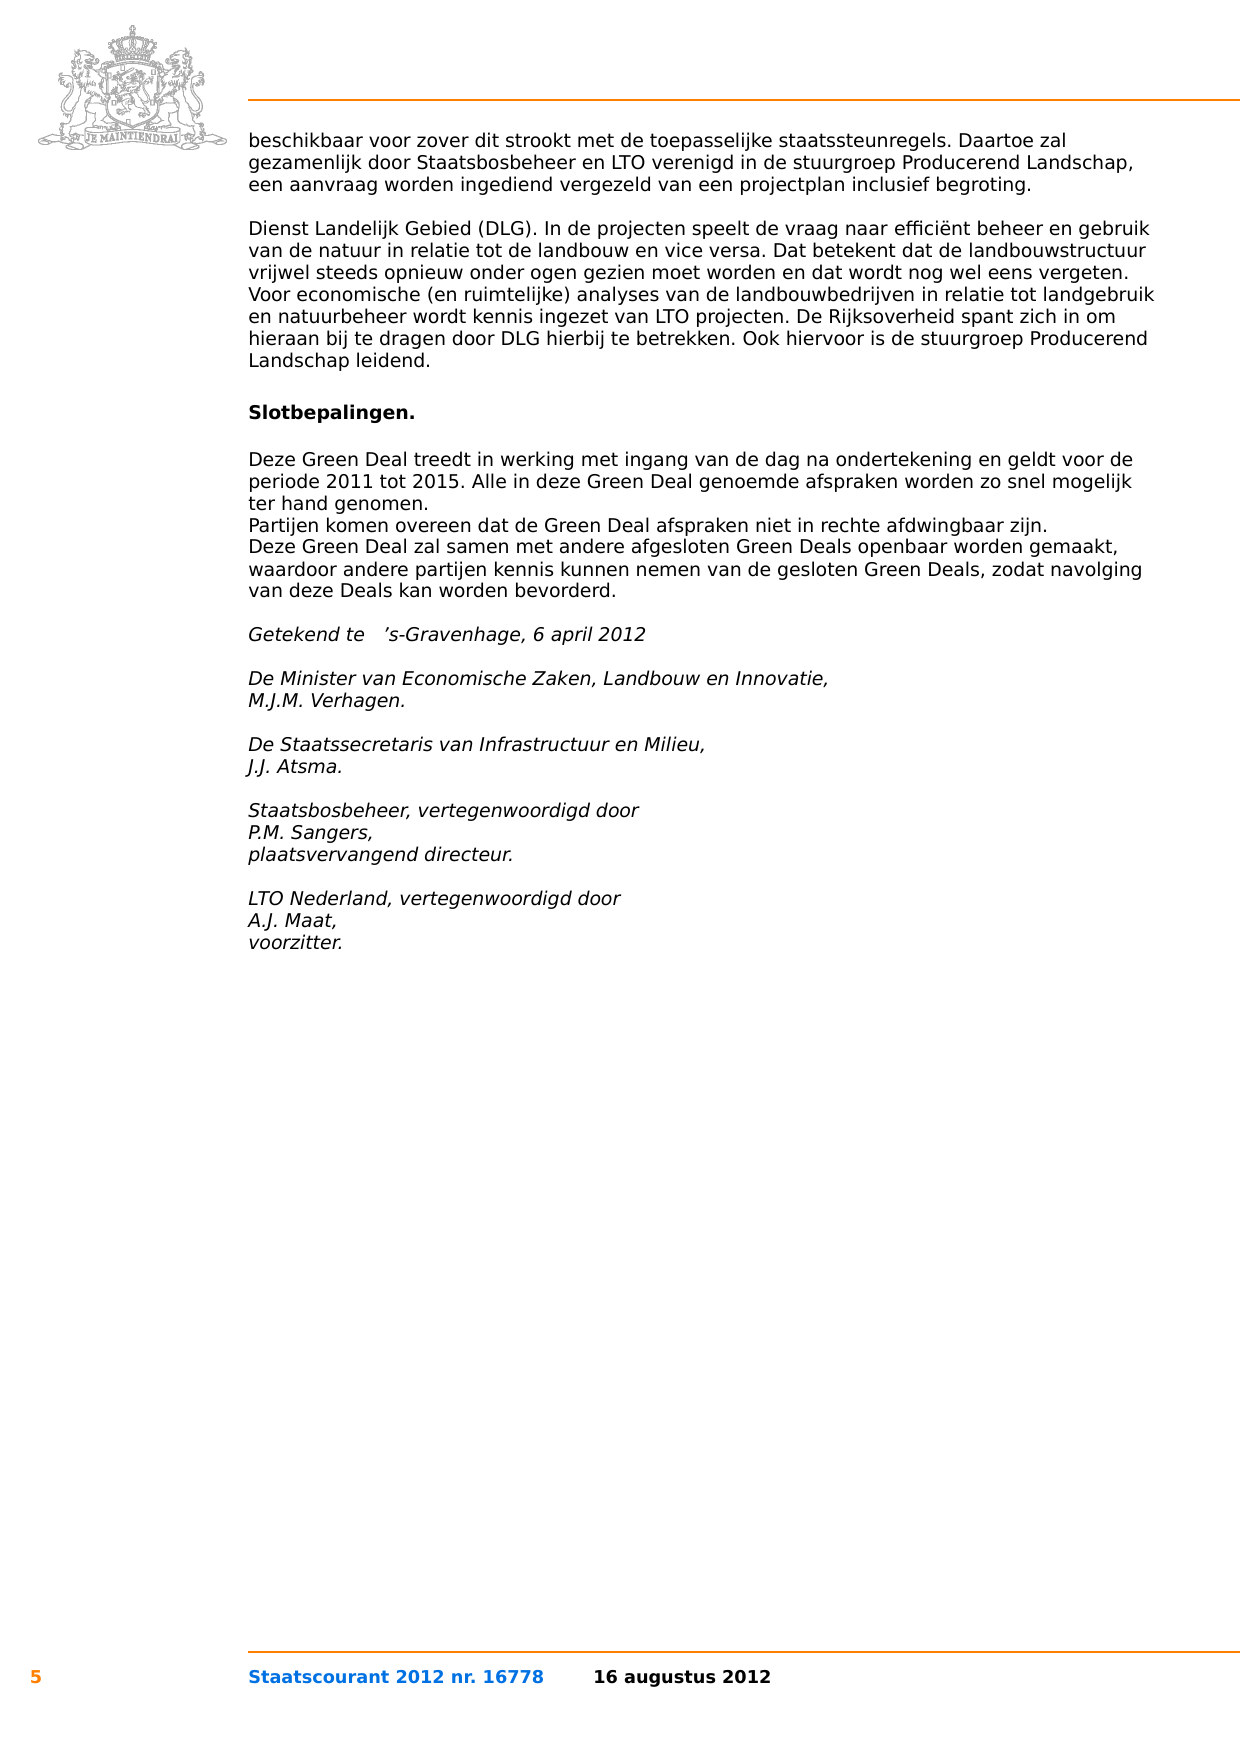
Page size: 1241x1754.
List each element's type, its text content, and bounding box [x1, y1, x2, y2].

text Staatsbosbeheer, vertegenwoordigd door P.M. Sangers, plaatsvervangend directeur. [248, 800, 1163, 866]
text Deze Green Deal treedt in werking met ingang van de dag na ondertekening en geldt voor de periode 2011 tot 2015. Alle in deze Green Deal genoemde afspraken worden zo snel mogelijk ter hand genomen. [248, 448, 1163, 514]
text De Minister van Economische Zaken, Landbouw en Innovatie, M.J.M. Verhagen. [248, 668, 1163, 712]
text LTO Nederland, vertegenwoordigd door A.J. Maat, voorzitter. [248, 888, 1163, 953]
text Deze Green Deal zal samen met andere afgesloten Green Deals openbaar worden gemaakt, waardoor andere partijen kennis kunnen nemen van de gesloten Green Deals, zodat navolging van deze Deals kan worden bevorderd. [248, 536, 1163, 602]
text Partijen komen overeen dat de Green Deal afspraken niet in rechte afdwingbaar zijn. [248, 514, 1163, 536]
text beschikbaar voor zover dit strookt met de toepasselijke staatssteunregels. Daartoe zal gezamenlijk door Staatsbosbeheer en LTO verenigd in de stuurgroep Producerend Landschap, een aanvraag worden ingediend vergezeld van een projectplan inclusief begroting. [248, 130, 1163, 196]
text Dienst Landelijk Gebied (DLG). In de projecten speelt de vraag naar efficiënt beheer en gebruik van de natuur in relatie tot de landbouw en vice versa. Dat betekent dat de landbouwstructuur vrijwel steeds opnieuw onder ogen gezien moet worden en dat wordt nog wel eens vergeten. Voor economische (en ruimtelijke) analyses van de landbouwbedrijven in relatie tot landgebruik en natuurbeheer wordt kennis ingezet van LTO projecten. De Rijksoverheid spant zich in om hieraan bij te dragen door DLG hierbij te betrekken. Ook hiervoor is de stuurgroep Producerend Landschap leidend. [248, 218, 1163, 372]
text Getekend te ’s-Gravenhage, 6 april 2012 [248, 624, 1163, 646]
picture [38, 25, 227, 150]
text De Staatssecretaris van Infrastructuur en Milieu, J.J. Atsma. [248, 734, 1163, 778]
subtitle Slotbepalingen. [248, 402, 1163, 423]
